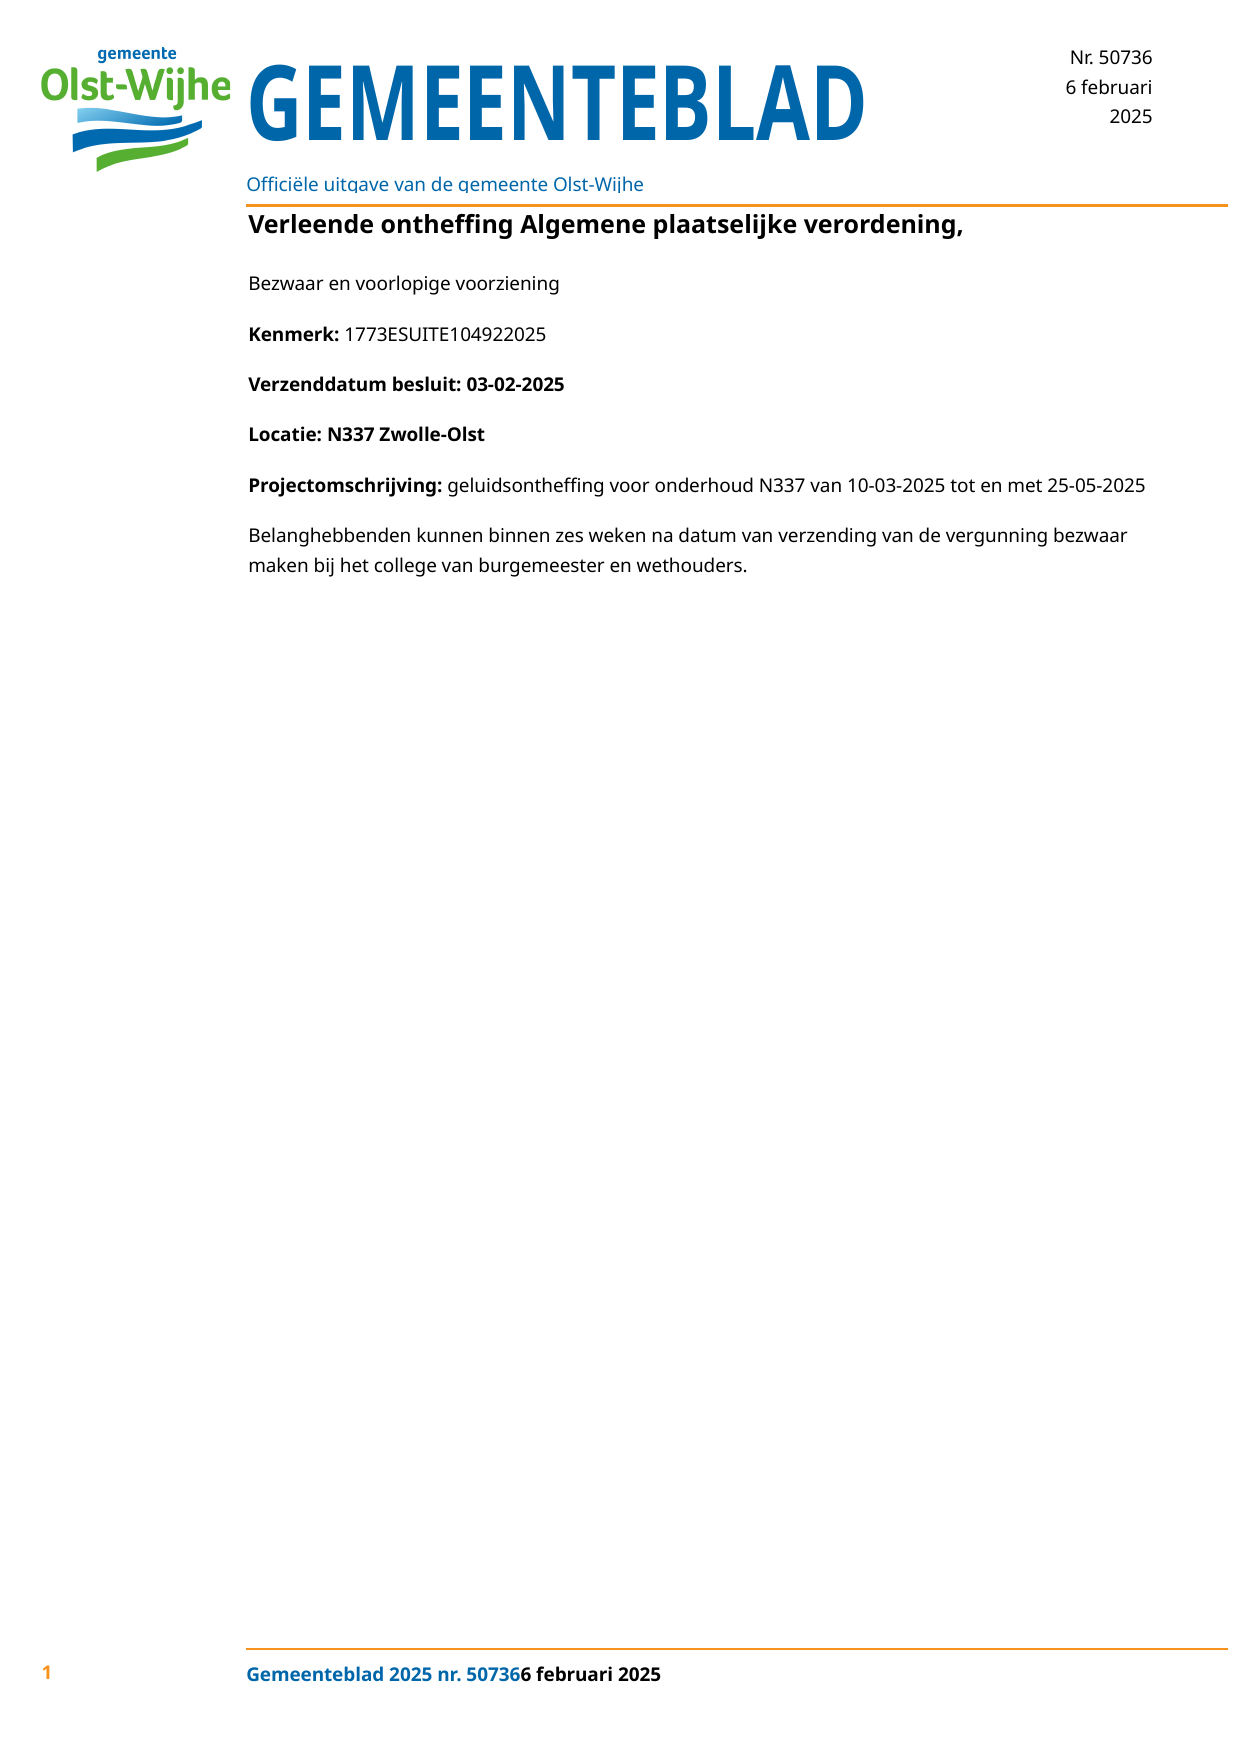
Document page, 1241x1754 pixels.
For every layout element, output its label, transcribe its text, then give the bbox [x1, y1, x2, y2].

text Verzenddatum besluit: 03-02-2025 [248, 371, 1152, 397]
text Bezwaar en voorlopige voorziening [248, 270, 1152, 296]
text Locatie: N337 Zwolle-Olst [248, 422, 1152, 447]
text Projectomschrijving: geluidsontheffing voor onderhoud N337 van 10-03-2025 tot en met 25-05-2025 [248, 472, 1152, 498]
text Kenmerk: 1773ESUITE104922025 [248, 321, 1152, 346]
text Verleende ontheffing Algemene plaatselijke verordening, [248, 207, 1152, 241]
text Belanghebbenden kunnen binnen zes weken na datum van verzending van de vergunning bezwaar maken bij het college van burgemeester en wethouders. [248, 522, 1152, 578]
picture [41, 47, 231, 172]
